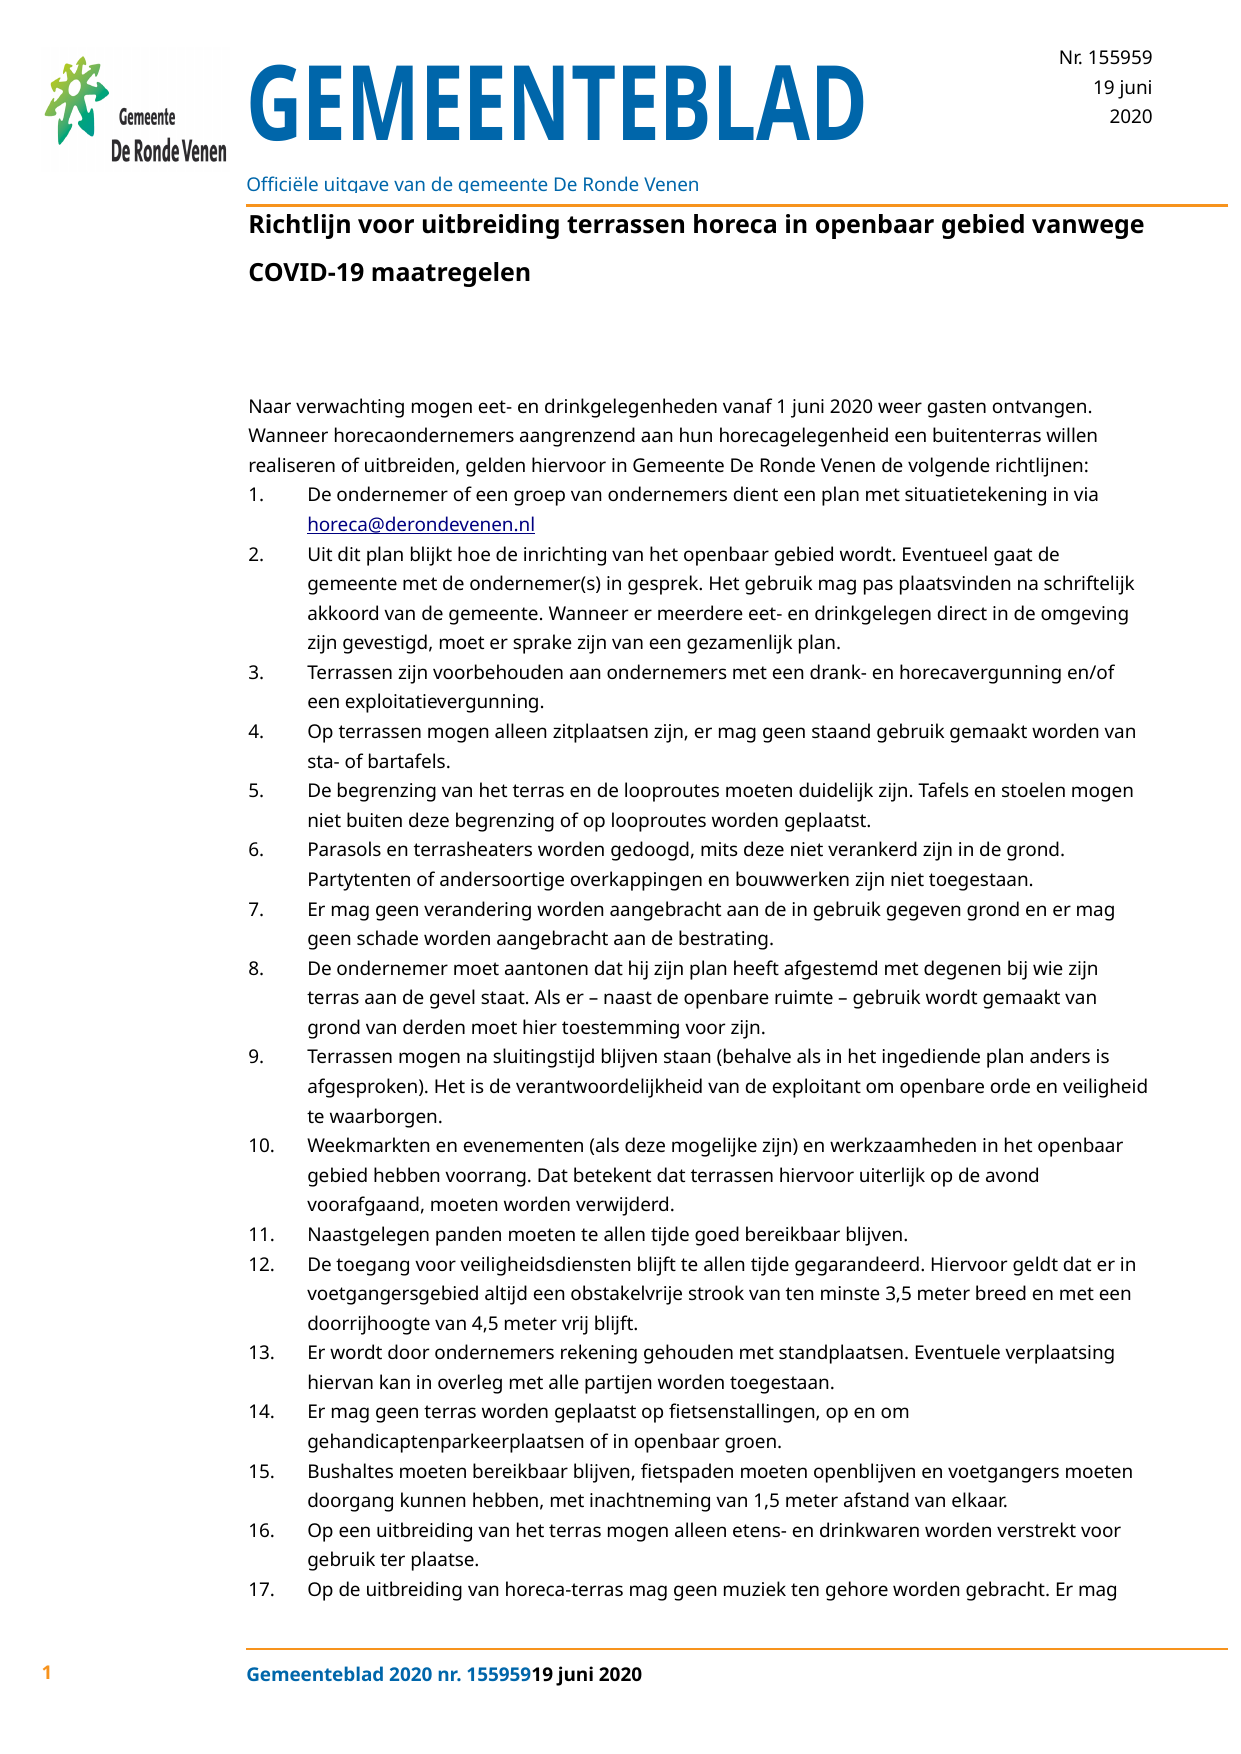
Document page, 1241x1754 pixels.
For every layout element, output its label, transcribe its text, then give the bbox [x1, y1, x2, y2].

list Er mag geen terras worden geplaatst op fietsenstallingen, op en om gehandicaptenparkeerplaatsen of in openbaar groen. [248, 1399, 1152, 1454]
list De toegang voor veiligheidsdiensten blijft te allen tijde gegarandeerd. Hiervoor geldt dat er in voetgangersgebied altijd een obstakelvrije strook van ten minste 3,5 meter breed en met een doorrijhoogte van 4,5 meter vrij blijft. [248, 1251, 1152, 1336]
list Op de uitbreiding van horeca-terras mag geen muziek ten gehore worden gebracht. Er mag [248, 1576, 1152, 1602]
list Terrassen zijn voorbehouden aan ondernemers met een drank- en horecavergunning en/of een exploitatievergunning. [248, 659, 1152, 714]
list De ondernemer of een groep van ondernemers dient een plan met situatietekening in via horeca@derondevenen.nl [248, 482, 1152, 537]
list Terrassen mogen na sluitingstijd blijven staan (behalve als in het ingediende plan anders is afgesproken). Het is de verantwoordelijkheid van de exploitant om openbare orde en veiligheid te waarborgen. [248, 1044, 1152, 1129]
list Op terrassen mogen alleen zitplaatsen zijn, er mag geen staand gebruik gemaakt worden van sta- of bartafels. [248, 718, 1152, 774]
list Naastgelegen panden moeten te allen tijde goed bereikbaar blijven. [248, 1221, 1152, 1247]
text Naar verwachting mogen eet- en drinkgelegenheden vanaf 1 juni 2020 weer gasten ontvangen. Wanneer horecaondernemers aangrenzend aan hun horecagelegenheid een buitenterras willen realiseren of uitbreiden, gelden hiervoor in Gemeente De Ronde Venen de volgende richtlijnen: [248, 393, 1152, 478]
list Uit dit plan blijkt hoe de inrichting van het openbaar gebied wordt. Eventueel gaat de gemeente met de ondernemer(s) in gesprek. Het gebruik mag pas plaatsvinden na schriftelijk akkoord van de gemeente. Wanneer er meerdere eet- en drinkgelegen direct in de omgeving zijn gevestigd, moet er sprake zijn van een gezamenlijk plan. [248, 541, 1152, 655]
text Richtlijn voor uitbreiding terrassen horeca in openbaar gebied vanwege COVID-19 maatregelen [248, 207, 1152, 288]
list Er wordt door ondernemers rekening gehouden met standplaatsen. Eventuele verplaatsing hiervan kan in overleg met alle partijen worden toegestaan. [248, 1339, 1152, 1395]
list Parasols en terrasheaters worden gedoogd, mits deze niet verankerd zijn in de grond. Partytenten of andersoortige overkappingen en bouwwerken zijn niet toegestaan. [248, 837, 1152, 892]
list De ondernemer moet aantonen dat hij zijn plan heeft afgestemd met degenen bij wie zijn terras aan de gevel staat. Als er – naast de openbare ruimte – gebruik wordt gemaakt van grond van derden moet hier toestemming voor zijn. [248, 955, 1152, 1040]
list Er mag geen verandering worden aangebracht aan de in gebruik gegeven grond en er mag geen schade worden aangebracht aan de bestrating. [248, 896, 1152, 951]
list Weekmarkten en evenementen (als deze mogelijke zijn) en werkzaamheden in het openbaar gebied hebben voorrang. Dat betekent dat terrassen hiervoor uiterlijk op de avond voorafgaand, moeten worden verwijderd. [248, 1132, 1152, 1217]
list De begrenzing van het terras en de looproutes moeten duidelijk zijn. Tafels en stoelen mogen niet buiten deze begrenzing of op looproutes worden geplaatst. [248, 777, 1152, 833]
list Bushaltes moeten bereikbaar blijven, fietspaden moeten openblijven en voetgangers moeten doorgang kunnen hebben, met inachtneming van 1,5 meter afstand van elkaar. [248, 1458, 1152, 1513]
list Op een uitbreiding van het terras mogen alleen etens- en drinkwaren worden verstrekt voor gebruik ter plaatse. [248, 1517, 1152, 1572]
picture [41, 47, 231, 172]
